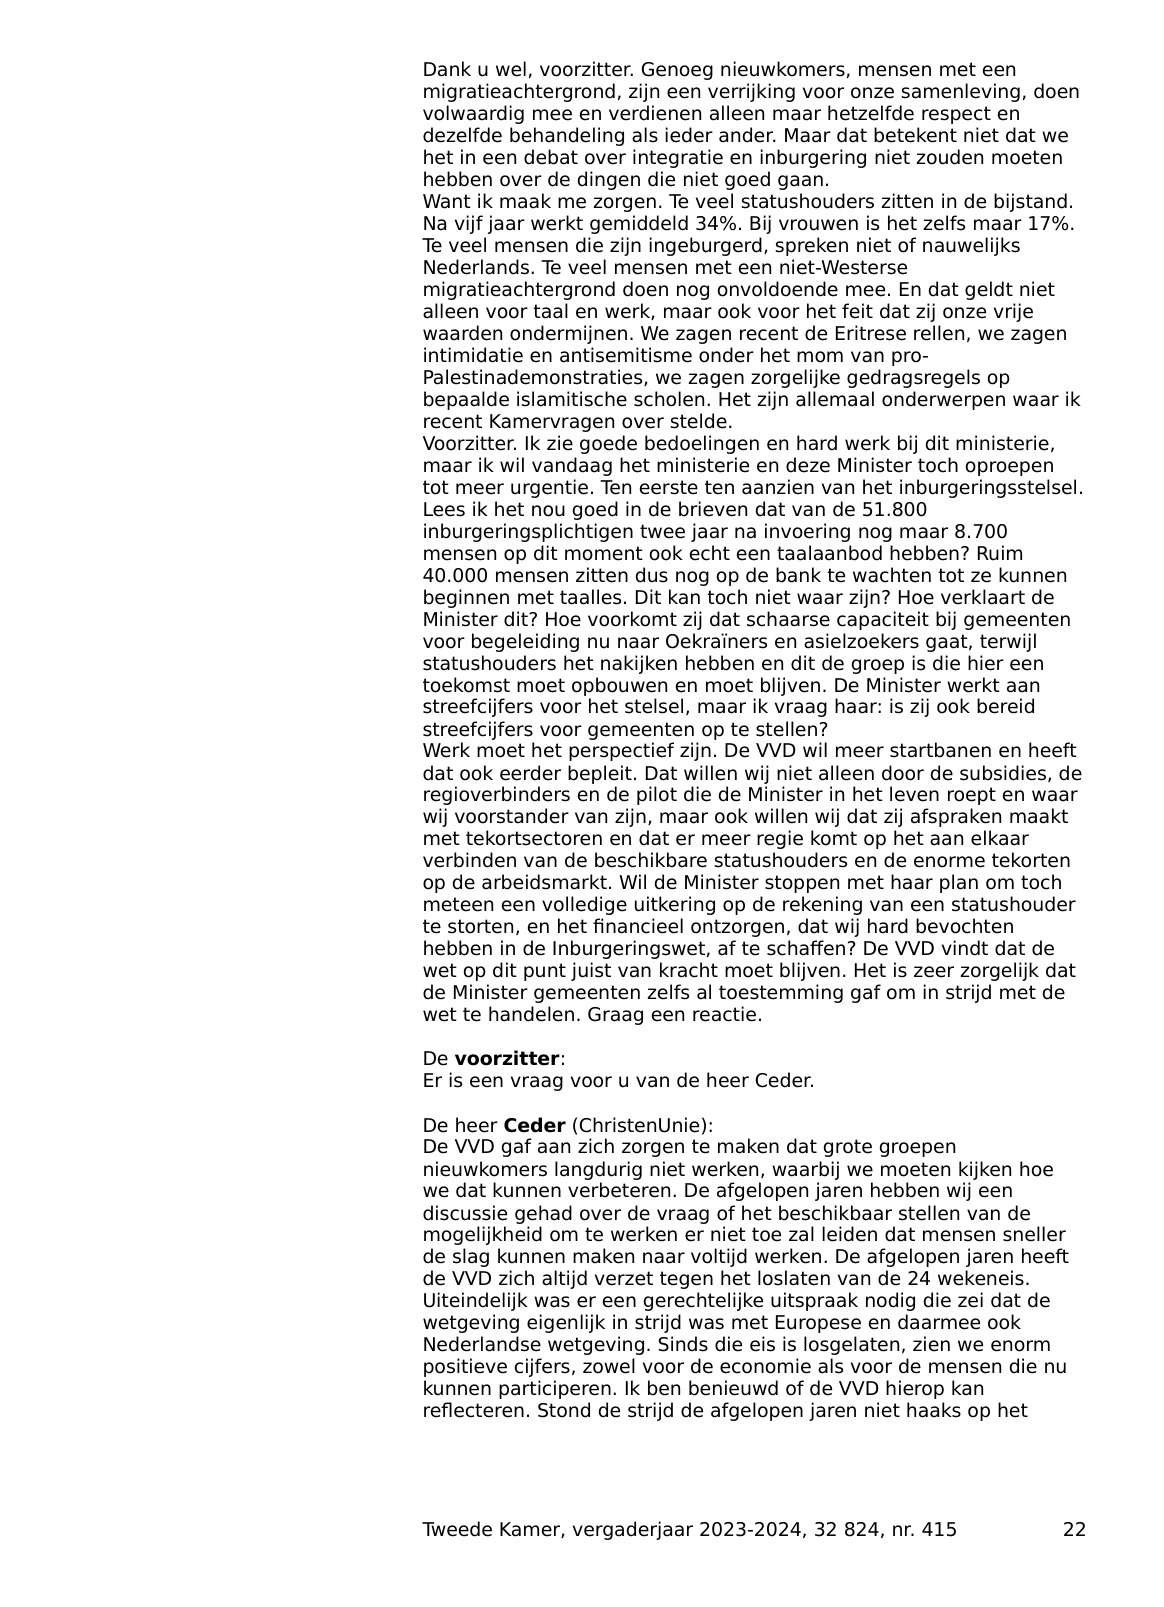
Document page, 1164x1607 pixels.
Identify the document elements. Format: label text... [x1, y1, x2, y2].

text De VVD gaf aan zich zorgen te maken dat grote groepen nieuwkomers langdurig niet werken, waarbij we moeten kijken hoe we dat kunnen verbeteren. De afgelopen jaren hebben wij een discussie gehad over de vraag of het beschikbaar stellen van de mogelijkheid om te werken er niet toe zal leiden dat mensen sneller de slag kunnen maken naar voltijd werken. De afgelopen jaren heeft de VVD zich altijd verzet tegen het loslaten van de 24 wekeneis. Uiteindelijk was er een gerechtelijke uitspraak nodig die zei dat de wetgeving eigenlijk in strijd was met Europese en daarmee ook Nederlandse wetgeving. Sinds die eis is losgelaten, zien we enorm positieve cijfers, zowel voor de economie als voor de mensen die nu kunnen participeren. Ik ben benieuwd of de VVD hierop kan reflecteren. Stond de strijd de afgelopen jaren niet haaks op het [422, 1136, 1087, 1422]
text Dank u wel, voorzitter. Genoeg nieuwkomers, mensen met een migratieachtergrond, zijn een verrijking voor onze samenleving, doen volwaardig mee en verdienen alleen maar hetzelfde respect en dezelfde behandeling als ieder ander. Maar dat betekent niet dat we het in een debat over integratie en inburgering niet zouden moeten hebben over de dingen die niet goed gaan. [422, 59, 1087, 191]
text De voorzitter: [422, 1048, 1087, 1070]
text De heer Ceder (ChristenUnie): [422, 1114, 1087, 1136]
text Er is een vraag voor u van de heer Ceder. [422, 1070, 1087, 1092]
text Werk moet het perspectief zijn. De VVD wil meer startbanen en heeft dat ook eerder bepleit. Dat willen wij niet alleen door de subsidies, de regioverbinders en de pilot die de Minister in het leven roept en waar wij voorstander van zijn, maar ook willen wij dat zij afspraken maakt met tekortsectoren en dat er meer regie komt op het aan elkaar verbinden van de beschikbare statushouders en de enorme tekorten op de arbeidsmarkt. Wil de Minister stoppen met haar plan om toch meteen een volledige uitkering op de rekening van een statushouder te storten, en het financieel ontzorgen, dat wij hard bevochten hebben in de Inburgeringswet, af te schaffen? De VVD vindt dat de wet op dit punt juist van kracht moet blijven. Het is zeer zorgelijk dat de Minister gemeenten zelfs al toestemming gaf om in strijd met de wet te handelen. Graag een reactie. [422, 740, 1087, 1026]
text Voorzitter. Ik zie goede bedoelingen en hard werk bij dit ministerie, maar ik wil vandaag het ministerie en deze Minister toch oproepen tot meer urgentie. Ten eerste ten aanzien van het inburgeringsstelsel. Lees ik het nou goed in de brieven dat van de 51.800 inburgeringsplichtigen twee jaar na invoering nog maar 8.700 mensen op dit moment ook echt een taalaanbod hebben? Ruim 40.000 mensen zitten dus nog op de bank te wachten tot ze kunnen beginnen met taalles. Dit kan toch niet waar zijn? Hoe verklaart de Minister dit? Hoe voorkomt zij dat schaarse capaciteit bij gemeenten voor begeleiding nu naar Oekraïners en asielzoekers gaat, terwijl statushouders het nakijken hebben en dit de groep is die hier een toekomst moet opbouwen en moet blijven. De Minister werkt aan streefcijfers voor het stelsel, maar ik vraag haar: is zij ook bereid streefcijfers voor gemeenten op te stellen? [422, 433, 1087, 740]
text Want ik maak me zorgen. Te veel statushouders zitten in de bijstand. Na vijf jaar werkt gemiddeld 34%. Bij vrouwen is het zelfs maar 17%. Te veel mensen die zijn ingeburgerd, spreken niet of nauwelijks Nederlands. Te veel mensen met een niet-Westerse migratieachtergrond doen nog onvoldoende mee. En dat geldt niet alleen voor taal en werk, maar ook voor het feit dat zij onze vrije waarden ondermijnen. We zagen recent de Eritrese rellen, we zagen intimidatie en antisemitisme onder het mom van pro-Palestinademonstraties, we zagen zorgelijke gedragsregels op bepaalde islamitische scholen. Het zijn allemaal onderwerpen waar ik recent Kamervragen over stelde. [422, 191, 1087, 433]
